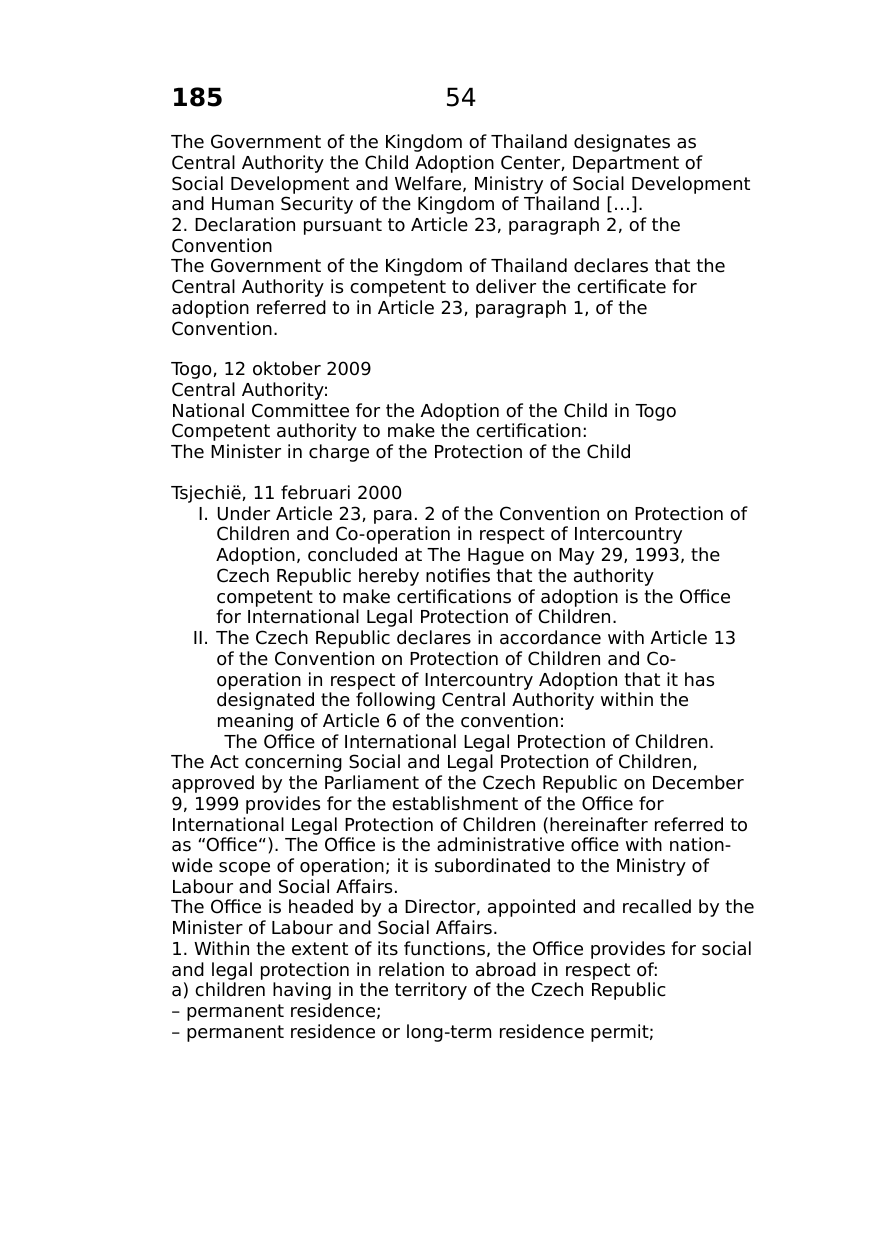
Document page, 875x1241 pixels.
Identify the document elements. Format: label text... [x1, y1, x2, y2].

text The Minister in charge of the Protection of the Child [171, 442, 756, 463]
text Central Authority: [171, 380, 756, 401]
text – permanent residence; [171, 1001, 756, 1022]
text Competent authority to make the certification: [171, 421, 756, 442]
text The Act concerning Social and Legal Protection of Children, approved by the Parliament of the Czech Republic on December 9, 1999 provides for the establishment of the Office for International Legal Protection of Children (hereinafter referred to as “Office“). The Office is the administrative office with nation-wide scope of operation; it is subordinated to the Ministry of Labour and Social Affairs. [171, 752, 756, 897]
text I. Under Article 23, para. 2 of the Convention on Protection of Children and Co-operation in respect of Intercountry Adoption, concluded at The Hague on May 29, 1993, the Czech Republic hereby notifies that the authority competent to make certifications of adoption is the Office for International Legal Protection of Children. [171, 503, 756, 628]
text The Government of the Kingdom of Thailand designates as Central Authority the Child Adoption Center, Department of Social Development and Welfare, Ministry of Social Development and Human Security of the Kingdom of Thailand […]. [171, 132, 756, 215]
text II. The Czech Republic declares in accordance with Article 13 of the Convention on Protection of Children and Co-operation in respect of Intercountry Adoption that it has designated the following Central Authority within the meaning of Article 6 of the convention: [171, 628, 756, 732]
text 1. Within the extent of its functions, the Office provides for social and legal protection in relation to abroad in respect of: [171, 939, 756, 980]
text – permanent residence or long-term residence permit; [171, 1022, 756, 1042]
text Tsjechië, 11 februari 2000 [171, 483, 756, 503]
text a) children having in the territory of the Czech Republic [171, 980, 756, 1001]
text 2. Declaration pursuant to Article 23, paragraph 2, of the Convention [171, 215, 756, 256]
text National Committee for the Adoption of the Child in Togo [171, 401, 756, 421]
text The Office of International Legal Protection of Children. [224, 732, 756, 752]
text Togo, 12 oktober 2009 [171, 359, 756, 380]
text The Government of the Kingdom of Thailand declares that the Central Authority is competent to deliver the certificate for adoption referred to in Article 23, paragraph 1, of the Convention. [171, 256, 756, 339]
text The Office is headed by a Director, appointed and recalled by the Minister of Labour and Social Affairs. [171, 897, 756, 939]
